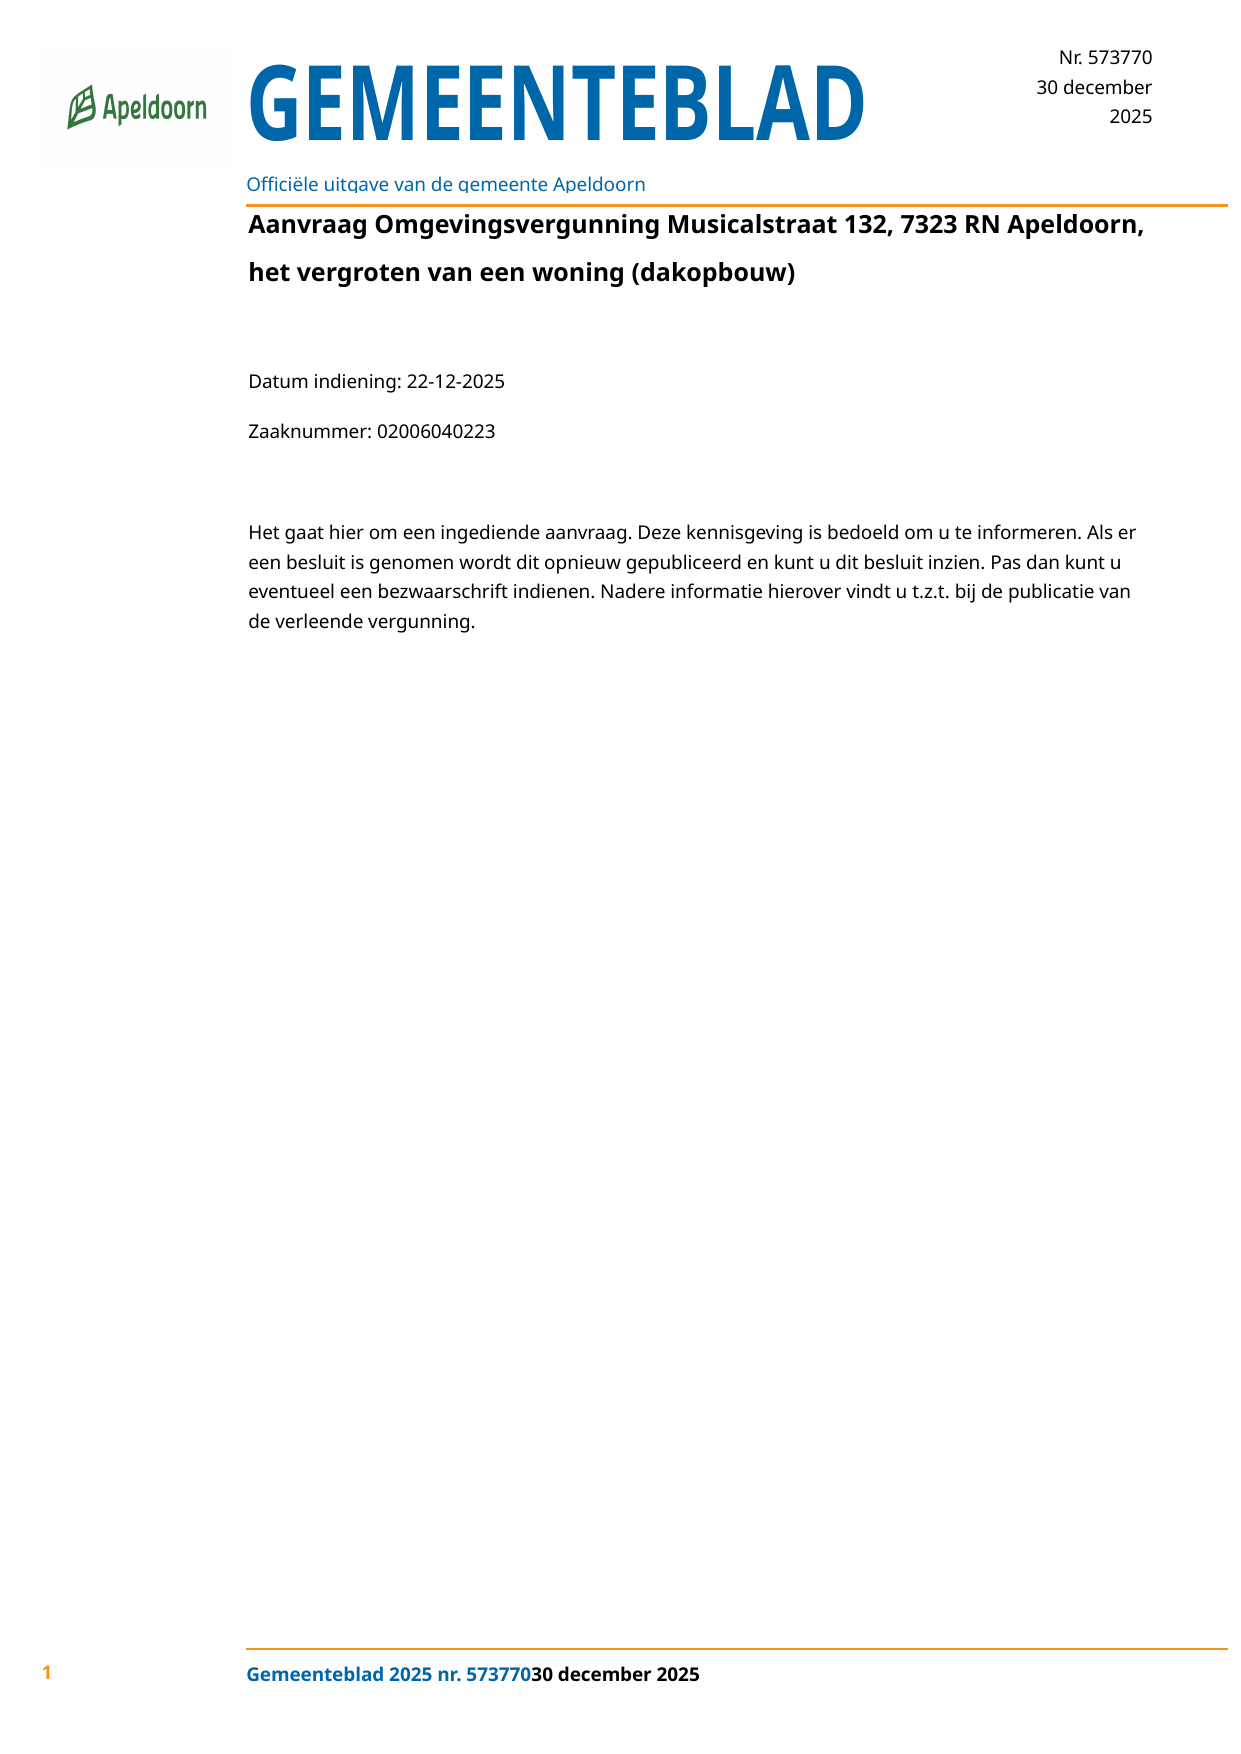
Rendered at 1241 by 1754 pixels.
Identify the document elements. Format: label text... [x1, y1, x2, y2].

text Aanvraag Omgevingsvergunning Musicalstraat 132, 7323 RN Apeldoorn, het vergroten van een woning (dakopbouw) [248, 207, 1152, 288]
picture [41, 47, 231, 172]
text Datum indiening: 22-12-2025 [248, 368, 1152, 394]
text Het gaat hier om een ingediende aanvraag. Deze kennisgeving is bedoeld om u te informeren. Als er een besluit is genomen wordt dit opnieuw gepubliceerd en kunt u dit besluit inzien. Pas dan kunt u eventueel een bezwaarschrift indienen. Nadere informatie hierover vindt u t.z.t. bij de publicatie van de verleende vergunning. [248, 519, 1152, 634]
text Zaaknummer: 02006040223 [248, 419, 1152, 444]
